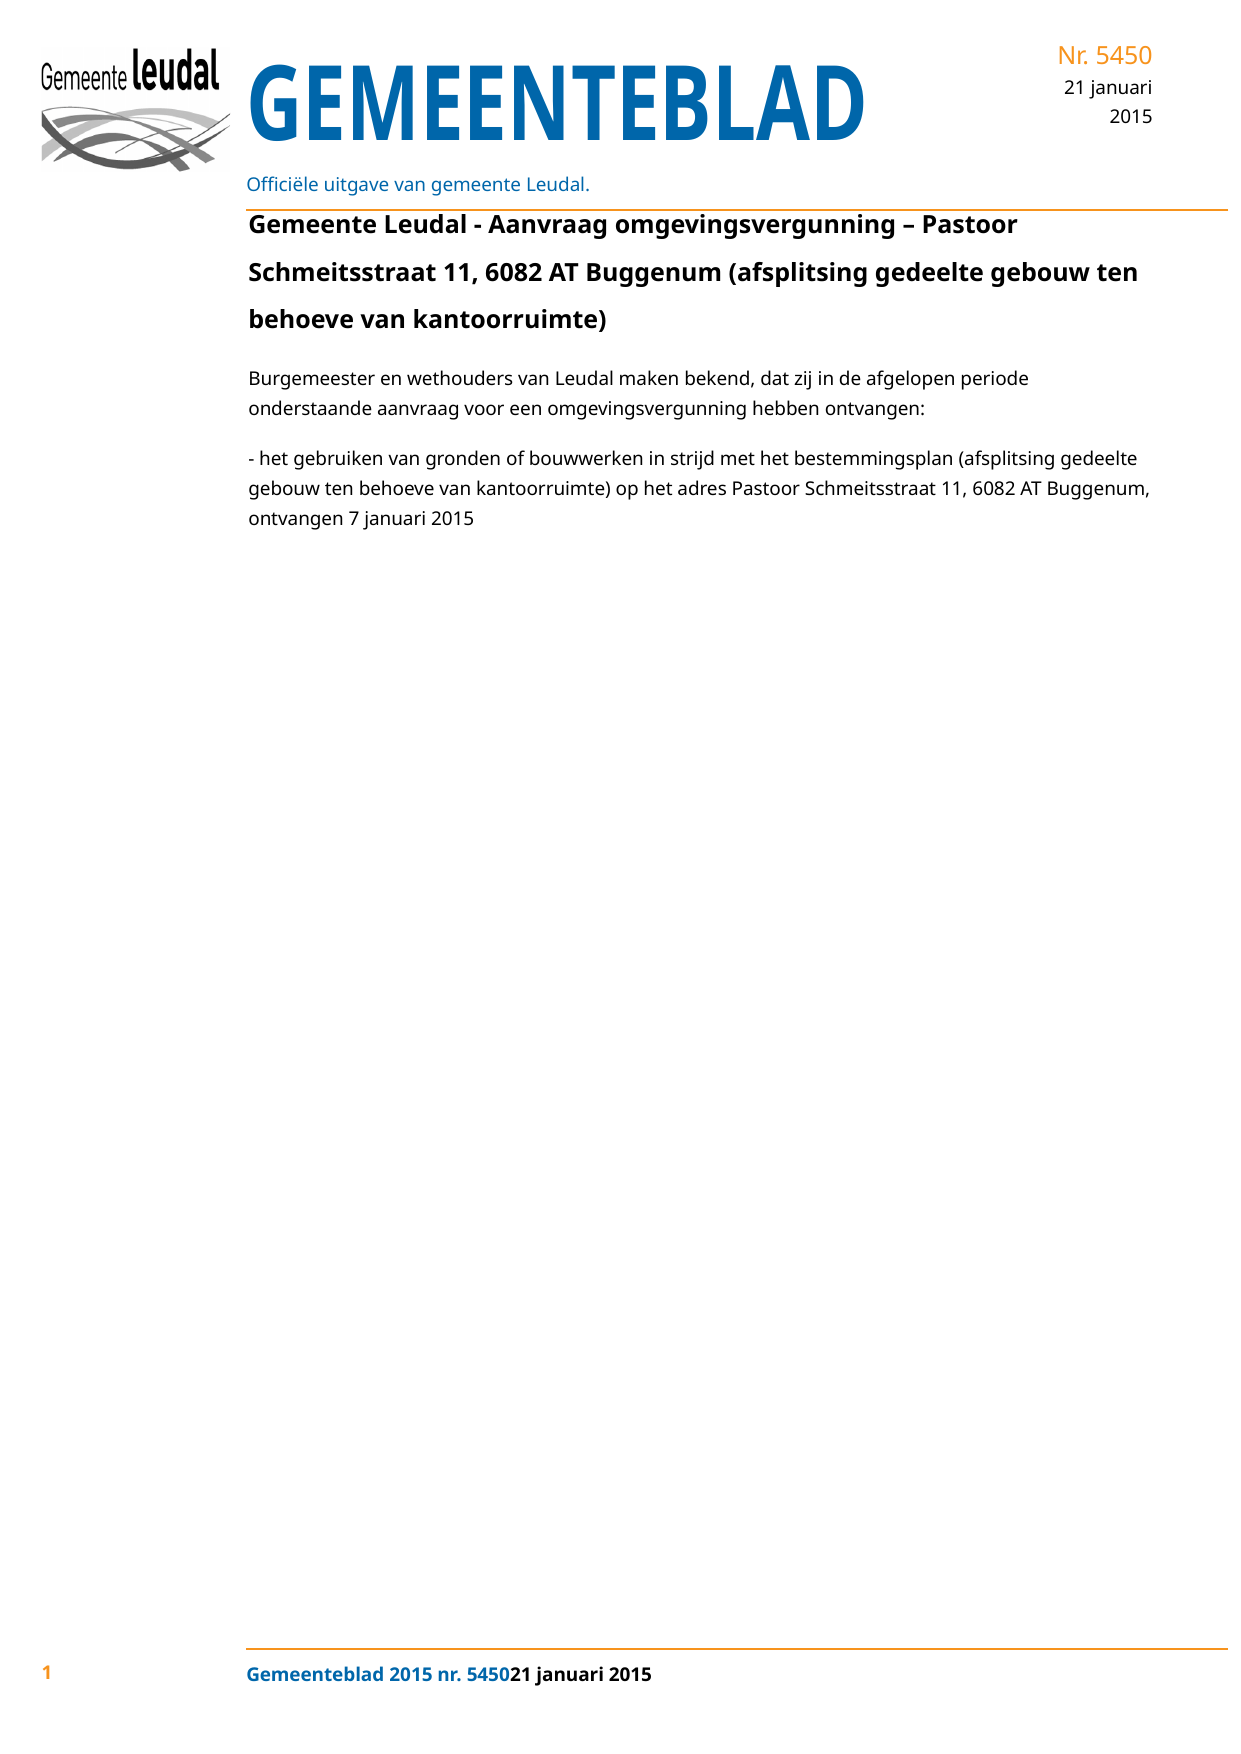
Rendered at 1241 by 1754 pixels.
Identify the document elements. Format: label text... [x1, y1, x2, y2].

text Burgemeester en wethouders van Leudal maken bekend, dat zij in de afgelopen periode onderstaande aanvraag voor een omgevingsvergunning hebben ontvangen: [248, 366, 1152, 421]
picture [41, 47, 231, 172]
text Gemeente Leudal - Aanvraag omgevingsvergunning – Pastoor Schmeitsstraat 11, 6082 AT Buggenum (afsplitsing gedeelte gebouw ten behoeve van kantoorruimte) [248, 211, 1152, 336]
text - het gebruiken van gronden of bouwwerken in strijd met het bestemmingsplan (afsplitsing gedeelte gebouw ten behoeve van kantoorruimte) op het adres Pastoor Schmeitsstraat 11, 6082 AT Buggenum, ontvangen 7 januari 2015 [248, 446, 1152, 530]
